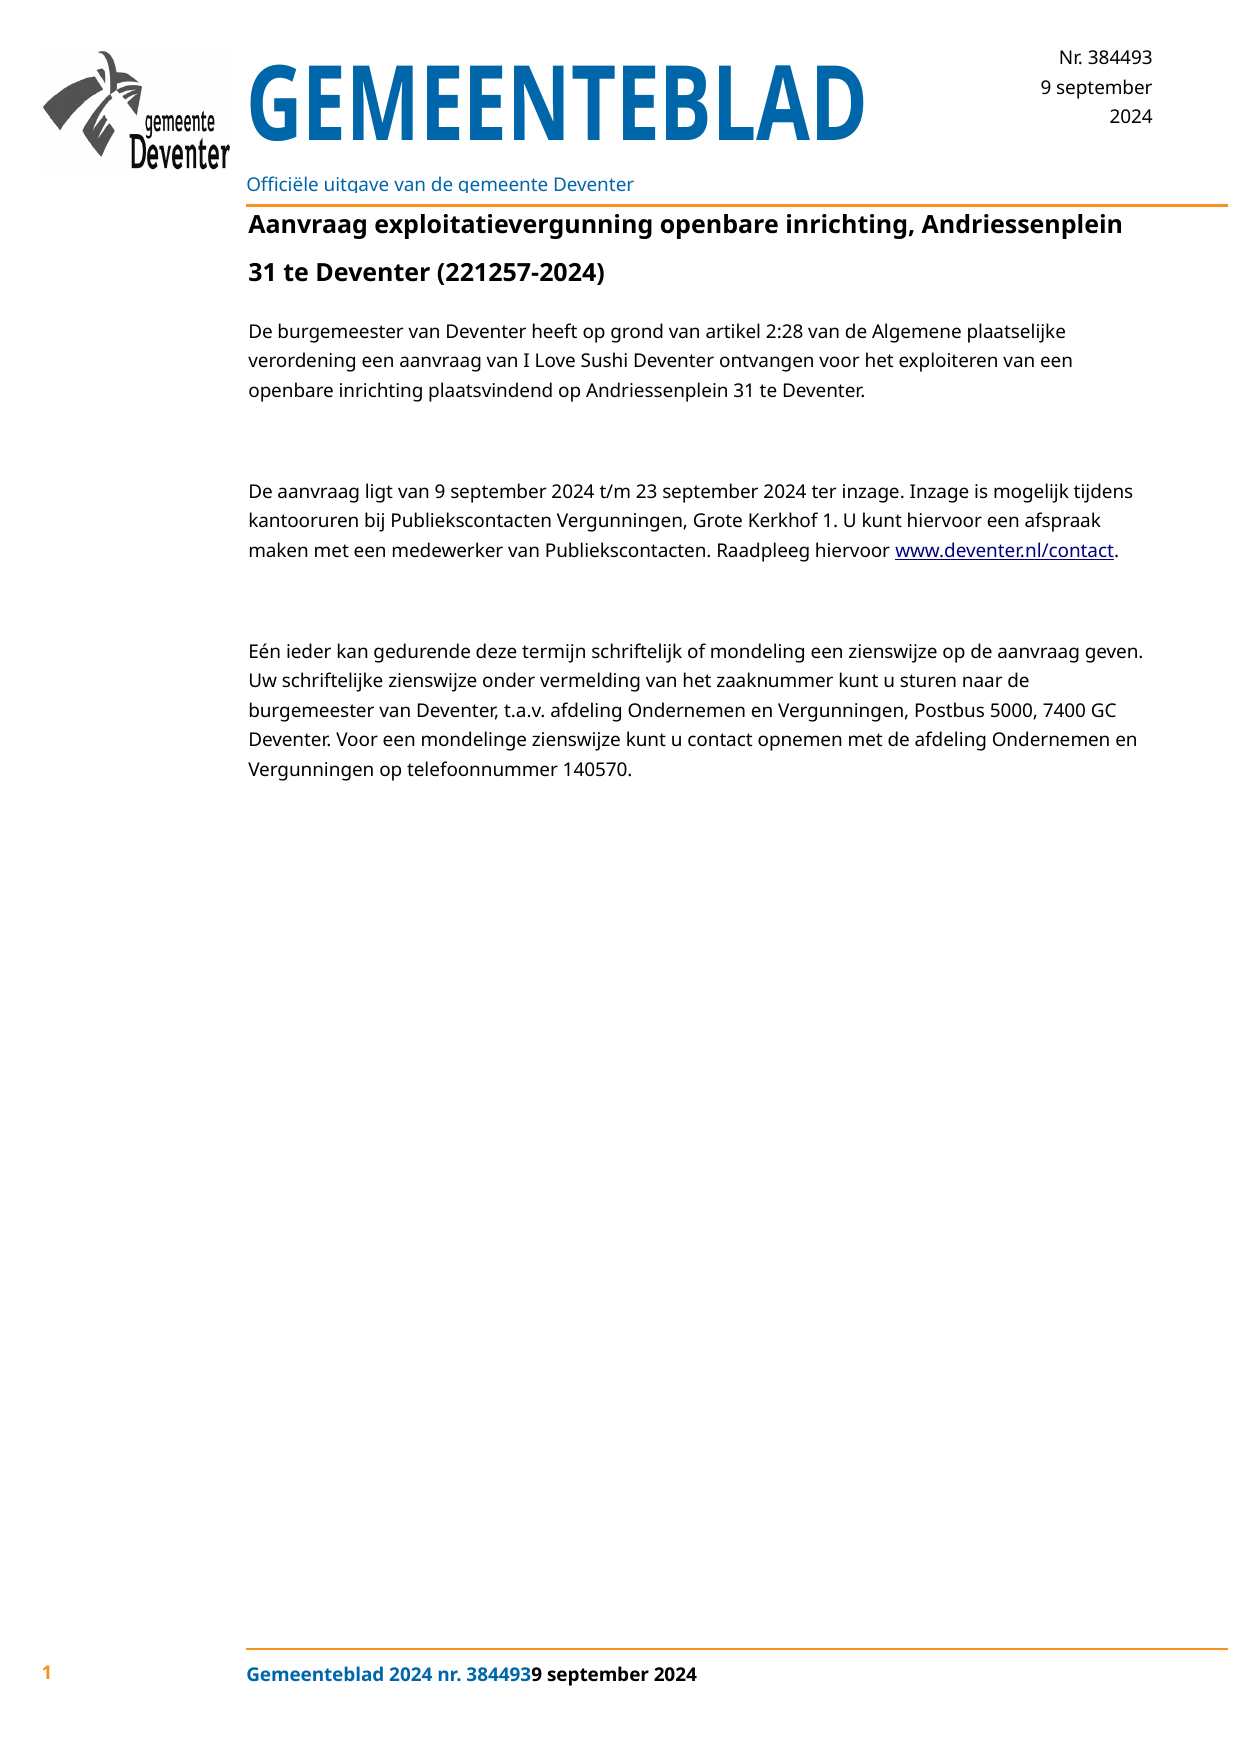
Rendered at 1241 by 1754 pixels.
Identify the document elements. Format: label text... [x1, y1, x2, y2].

text De burgemeester van Deventer heeft op grond van artikel 2:28 van de Algemene plaatselijke verordening een aanvraag van I Love Sushi Deventer ontvangen voor het exploiteren van een openbare inrichting plaatsvindend op Andriessenplein 31 te Deventer. [248, 318, 1152, 403]
text De aanvraag ligt van 9 september 2024 t/m 23 september 2024 ter inzage. Inzage is mogelijk tijdens kantooruren bij Publiekscontacten Vergunningen, Grote Kerkhof 1. U kunt hiervoor een afspraak maken met een medewerker van Publiekscontacten. Raadpleeg hiervoor www.deventer.nl/contact. [248, 478, 1152, 563]
picture [41, 47, 231, 172]
text Eén ieder kan gedurende deze termijn schriftelijk of mondeling een zienswijze op de aanvraag geven. Uw schriftelijke zienswijze onder vermelding van het zaaknummer kunt u sturen naar de burgemeester van Deventer, t.a.v. afdeling Ondernemen en Vergunningen, Postbus 5000, 7400 GC Deventer. Voor een mondelinge zienswijze kunt u contact opnemen met de afdeling Ondernemen en Vergunningen op telefoonnummer 140570. [248, 638, 1152, 782]
text Aanvraag exploitatievergunning openbare inrichting, Andriessenplein 31 te Deventer (221257-2024) [248, 207, 1152, 288]
